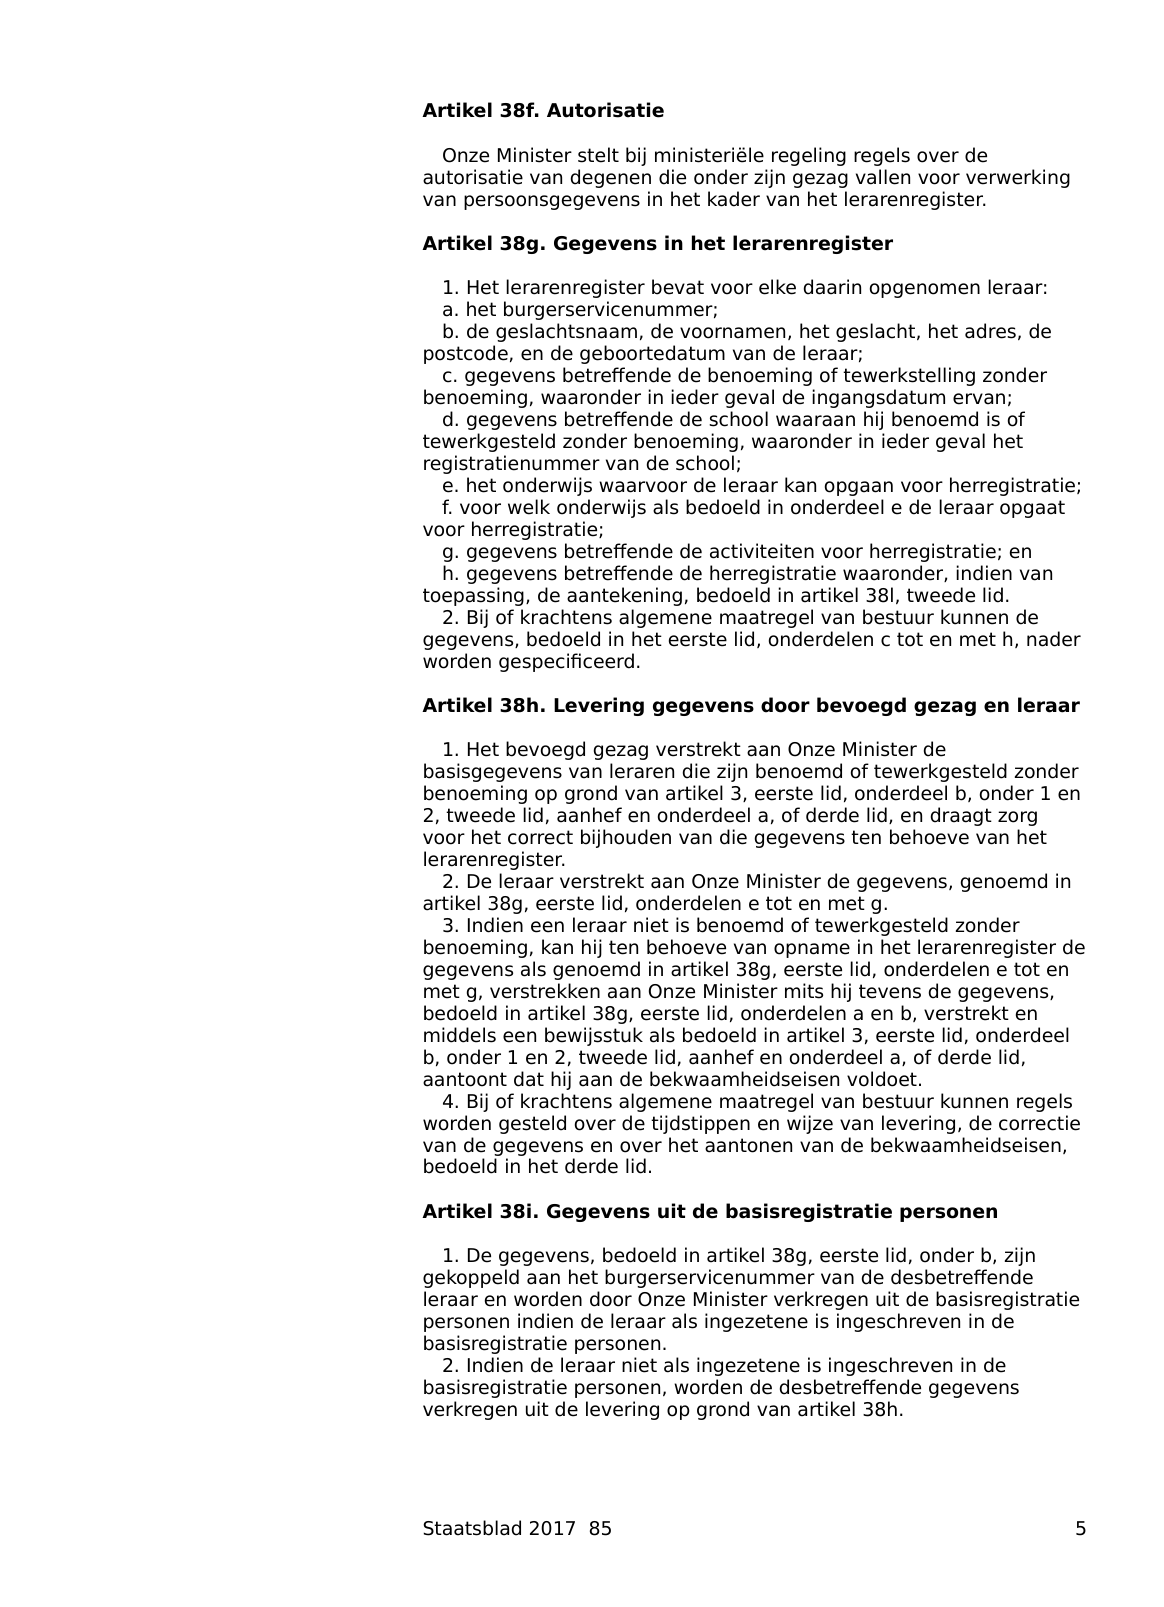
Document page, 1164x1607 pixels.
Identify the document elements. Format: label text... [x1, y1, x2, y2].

text c. gegevens betreffende de benoeming of tewerkstelling zonder benoeming, waaronder in ieder geval de ingangsdatum ervan; [422, 365, 1087, 409]
subtitle Artikel 38i. Gegevens uit de basisregistratie personen [422, 1201, 1087, 1223]
text 1. Het lerarenregister bevat voor elke daarin opgenomen leraar: [422, 277, 1087, 299]
text d. gegevens betreffende de school waaraan hij benoemd is of tewerkgesteld zonder benoeming, waaronder in ieder geval het registratienummer van de school; [422, 409, 1087, 475]
subtitle Artikel 38g. Gegevens in het lerarenregister [422, 233, 1087, 255]
text 1. De gegevens, bedoeld in artikel 38g, eerste lid, onder b, zijn gekoppeld aan het burgerservicenummer van de desbetreffende leraar en worden door Onze Minister verkregen uit de basisregistratie personen indien de leraar als ingezetene is ingeschreven in de basisregistratie personen. [422, 1245, 1087, 1355]
text 2. Indien de leraar niet als ingezetene is ingeschreven in de basisregistratie personen, worden de desbetreffende gegevens verkregen uit de levering op grond van artikel 38h. [422, 1355, 1087, 1421]
subtitle Artikel 38f. Autorisatie [422, 100, 1087, 122]
text b. de geslachtsnaam, de voornamen, het geslacht, het adres, de postcode, en de geboortedatum van de leraar; [422, 321, 1087, 365]
text f. voor welk onderwijs als bedoeld in onderdeel e de leraar opgaat voor herregistratie; [422, 497, 1087, 541]
subtitle Artikel 38h. Levering gegevens door bevoegd gezag en leraar [422, 695, 1087, 717]
text 3. Indien een leraar niet is benoemd of tewerkgesteld zonder benoeming, kan hij ten behoeve van opname in het lerarenregister de gegevens als genoemd in artikel 38g, eerste lid, onderdelen e tot en met g, verstrekken aan Onze Minister mits hij tevens de gegevens, bedoeld in artikel 38g, eerste lid, onderdelen a en b, verstrekt en middels een bewijsstuk als bedoeld in artikel 3, eerste lid, onderdeel b, onder 1 en 2, tweede lid, aanhef en onderdeel a, of derde lid, aantoont dat hij aan de bekwaamheidseisen voldoet. [422, 915, 1087, 1091]
text g. gegevens betreffende de activiteiten voor herregistratie; en [422, 541, 1087, 563]
text 2. De leraar verstrekt aan Onze Minister de gegevens, genoemd in artikel 38g, eerste lid, onderdelen e tot en met g. [422, 871, 1087, 915]
text a. het burgerservicenummer; [422, 299, 1087, 321]
text Onze Minister stelt bij ministeriële regeling regels over de autorisatie van degenen die onder zijn gezag vallen voor verwerking van persoonsgegevens in het kader van het lerarenregister. [422, 144, 1087, 211]
text 1. Het bevoegd gezag verstrekt aan Onze Minister de basisgegevens van leraren die zijn benoemd of tewerkgesteld zonder benoeming op grond van artikel 3, eerste lid, onderdeel b, onder 1 en 2, tweede lid, aanhef en onderdeel a, of derde lid, en draagt zorg voor het correct bijhouden van die gegevens ten behoeve van het lerarenregister. [422, 739, 1087, 871]
text h. gegevens betreffende de herregistratie waaronder, indien van toepassing, de aantekening, bedoeld in artikel 38l, tweede lid. [422, 563, 1087, 607]
text e. het onderwijs waarvoor de leraar kan opgaan voor herregistratie; [422, 475, 1087, 497]
text 2. Bij of krachtens algemene maatregel van bestuur kunnen de gegevens, bedoeld in het eerste lid, onderdelen c tot en met h, nader worden gespecificeerd. [422, 607, 1087, 672]
text 4. Bij of krachtens algemene maatregel van bestuur kunnen regels worden gesteld over de tijdstippen en wijze van levering, de correctie van de gegevens en over het aantonen van de bekwaamheidseisen, bedoeld in het derde lid. [422, 1091, 1087, 1178]
